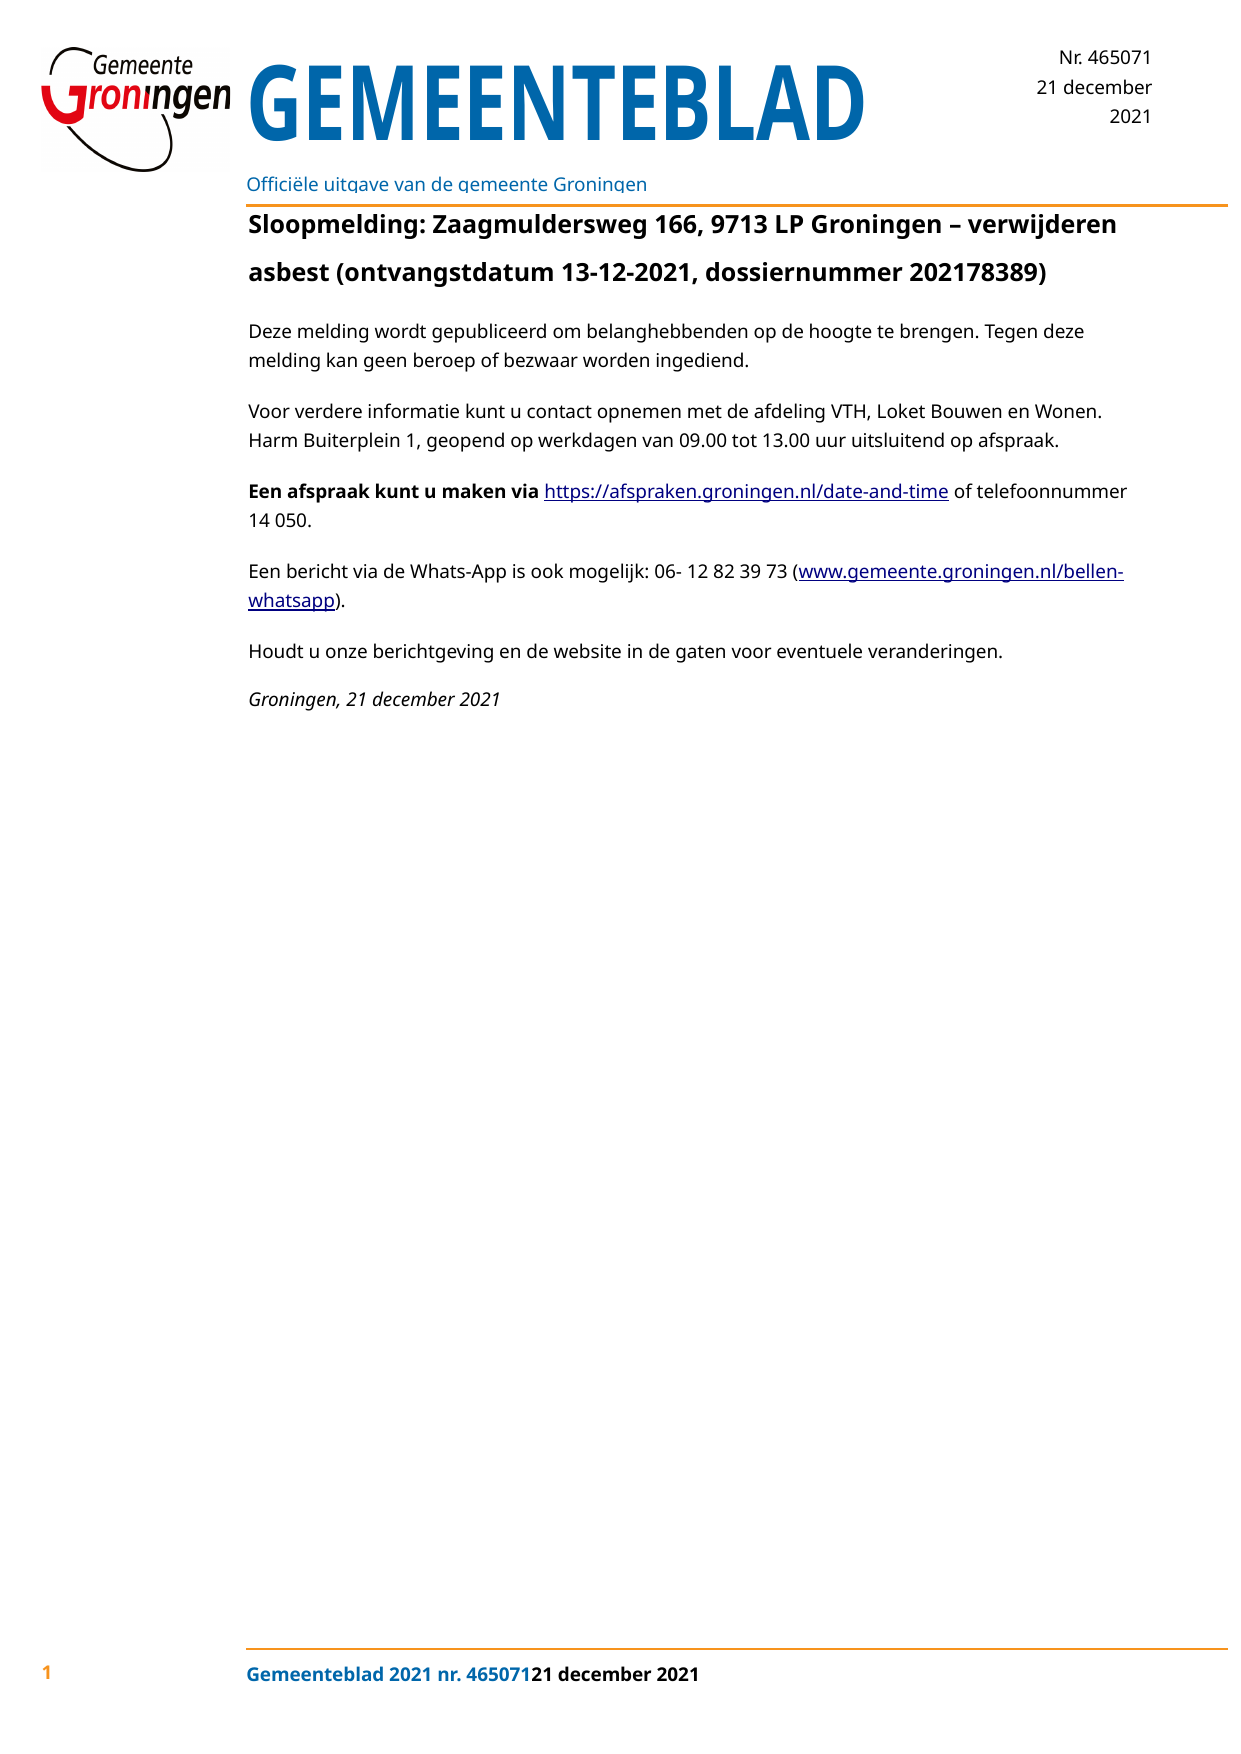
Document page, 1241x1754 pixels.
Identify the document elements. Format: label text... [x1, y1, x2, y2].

text Groningen, 21 december 2021 [248, 686, 1152, 711]
picture [41, 47, 231, 172]
text Voor verdere informatie kunt u contact opnemen met de afdeling VTH, Loket Bouwen en Wonen. Harm Buiterplein 1, geopend op werkdagen van 09.00 tot 13.00 uur uitsluitend op afspraak. [248, 398, 1152, 453]
text Een afspraak kunt u maken via https://afspraken.groningen.nl/date-and-time of telefoonnummer 14 050. [248, 478, 1152, 533]
text Houdt u onze berichtgeving en de website in de gaten voor eventuele veranderingen. [248, 638, 1152, 664]
text Een bericht via de Whats-App is ook mogelijk: 06- 12 82 39 73 (www.gemeente.groningen.nl/bellen-whatsapp). [248, 558, 1152, 613]
text Deze melding wordt gepubliceerd om belanghebbenden op de hoogte te brengen. Tegen deze melding kan geen beroep of bezwaar worden ingediend. [248, 318, 1152, 373]
text Sloopmelding: Zaagmuldersweg 166, 9713 LP Groningen – verwijderen asbest (ontvangstdatum 13-12-2021, dossiernummer 202178389) [248, 207, 1152, 288]
